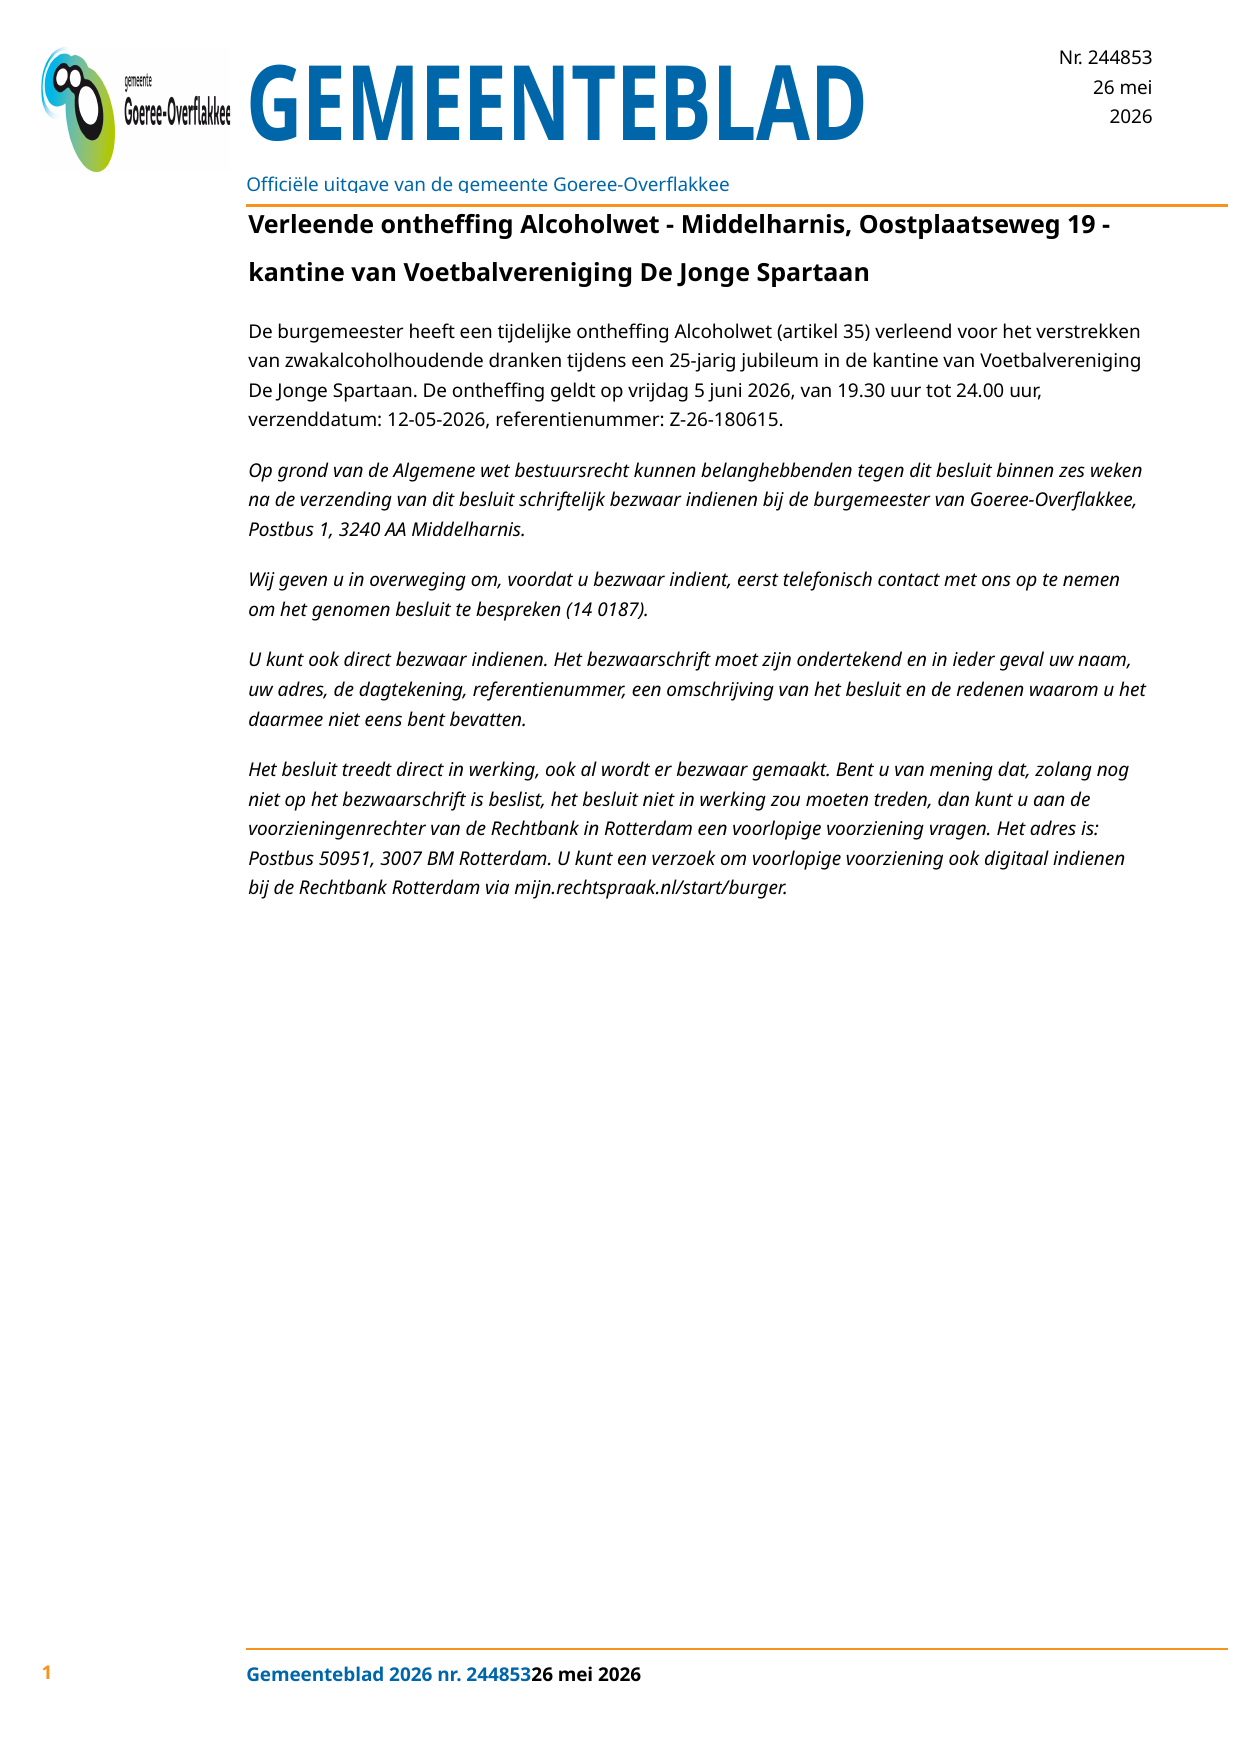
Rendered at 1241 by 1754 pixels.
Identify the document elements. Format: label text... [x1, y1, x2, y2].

text Wij geven u in overweging om, voordat u bezwaar indient, eerst telefonisch contact met ons op te nemen om het genomen besluit te bespreken (14 0187). [248, 567, 1152, 622]
picture [41, 47, 231, 172]
text De burgemeester heeft een tijdelijke ontheffing Alcoholwet (artikel 35) verleend voor het verstrekken van zwakalcoholhoudende dranken tijdens een 25-jarig jubileum in de kantine van Voetbalvereniging De Jonge Spartaan. De ontheffing geldt op vrijdag 5 juni 2026, van 19.30 uur tot 24.00 uur, verzenddatum: 12-05-2026, referentienummer: Z-26-180615. [248, 318, 1152, 432]
text Het besluit treedt direct in werking, ook al wordt er bezwaar gemaakt. Bent u van mening dat, zolang nog niet op het bezwaarschrift is beslist, het besluit niet in werking zou moeten treden, dan kunt u aan de voorzieningenrechter van de Rechtbank in Rotterdam een voorlopige voorziening vragen. Het adres is: Postbus 50951, 3007 BM Rotterdam. U kunt een verzoek om voorlopige voorziening ook digitaal indienen bij de Rechtbank Rotterdam via mijn.rechtspraak.nl/start/burger. [248, 756, 1152, 900]
text U kunt ook direct bezwaar indienen. Het bezwaarschrift moet zijn ondertekend en in ieder geval uw naam, uw adres, de dagtekening, referentienummer, een omschrijving van het besluit en de redenen waarom u het daarmee niet eens bent bevatten. [248, 647, 1152, 732]
text Op grond van de Algemene wet bestuursrecht kunnen belanghebbenden tegen dit besluit binnen zes weken na de verzending van dit besluit schriftelijk bezwaar indienen bij de burgemeester van Goeree-Overflakkee, Postbus 1, 3240 AA Middelharnis. [248, 457, 1152, 542]
text Verleende ontheffing Alcoholwet - Middelharnis, Oostplaatseweg 19 - kantine van Voetbalvereniging De Jonge Spartaan [248, 207, 1152, 288]
